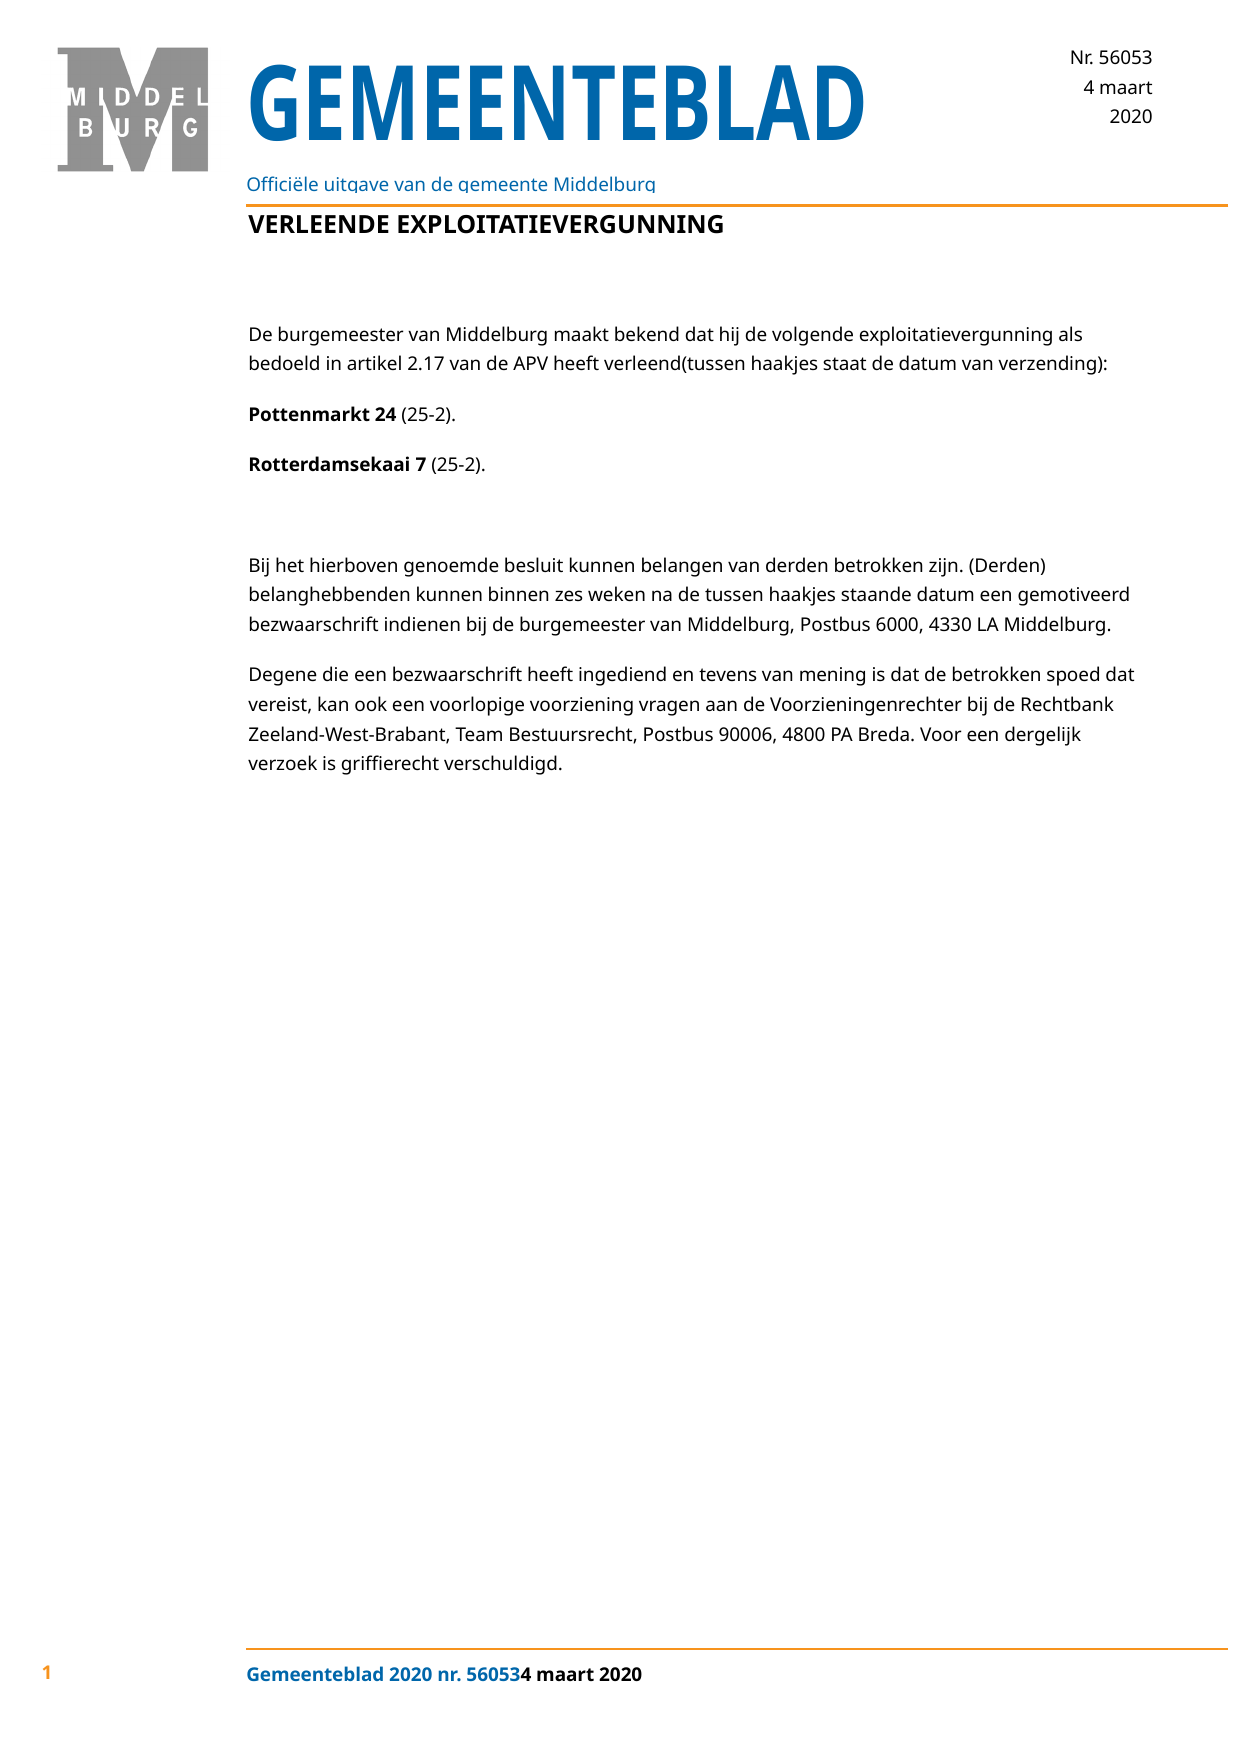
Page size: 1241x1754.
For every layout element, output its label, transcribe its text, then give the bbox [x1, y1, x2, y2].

text Rotterdamsekaai 7 (25-2). [248, 451, 1152, 477]
text De burgemeester van Middelburg maakt bekend dat hij de volgende exploitatievergunning als bedoeld in artikel 2.17 van de APV heeft verleend(tussen haakjes staat de datum van verzending): [248, 321, 1152, 376]
picture [41, 47, 231, 172]
text VERLEENDE EXPLOITATIEVERGUNNING [248, 207, 1152, 241]
text Bij het hierboven genoemde besluit kunnen belangen van derden betrokken zijn. (Derden) belanghebbenden kunnen binnen zes weken na de tussen haakjes staande datum een gemotiveerd bezwaarschrift indienen bij de burgemeester van Middelburg, Postbus 6000, 4330 LA Middelburg. [248, 552, 1152, 637]
text Degene die een bezwaarschrift heeft ingediend en tevens van mening is dat de betrokken spoed dat vereist, kan ook een voorlopige voorziening vragen aan de Voorzieningenrechter bij de Rechtbank Zeeland-West-Brabant, Team Bestuursrecht, Postbus 90006, 4800 PA Breda. Voor een dergelijk verzoek is griffierecht verschuldigd. [248, 662, 1152, 776]
text Pottenmarkt 24 (25-2). [248, 401, 1152, 426]
